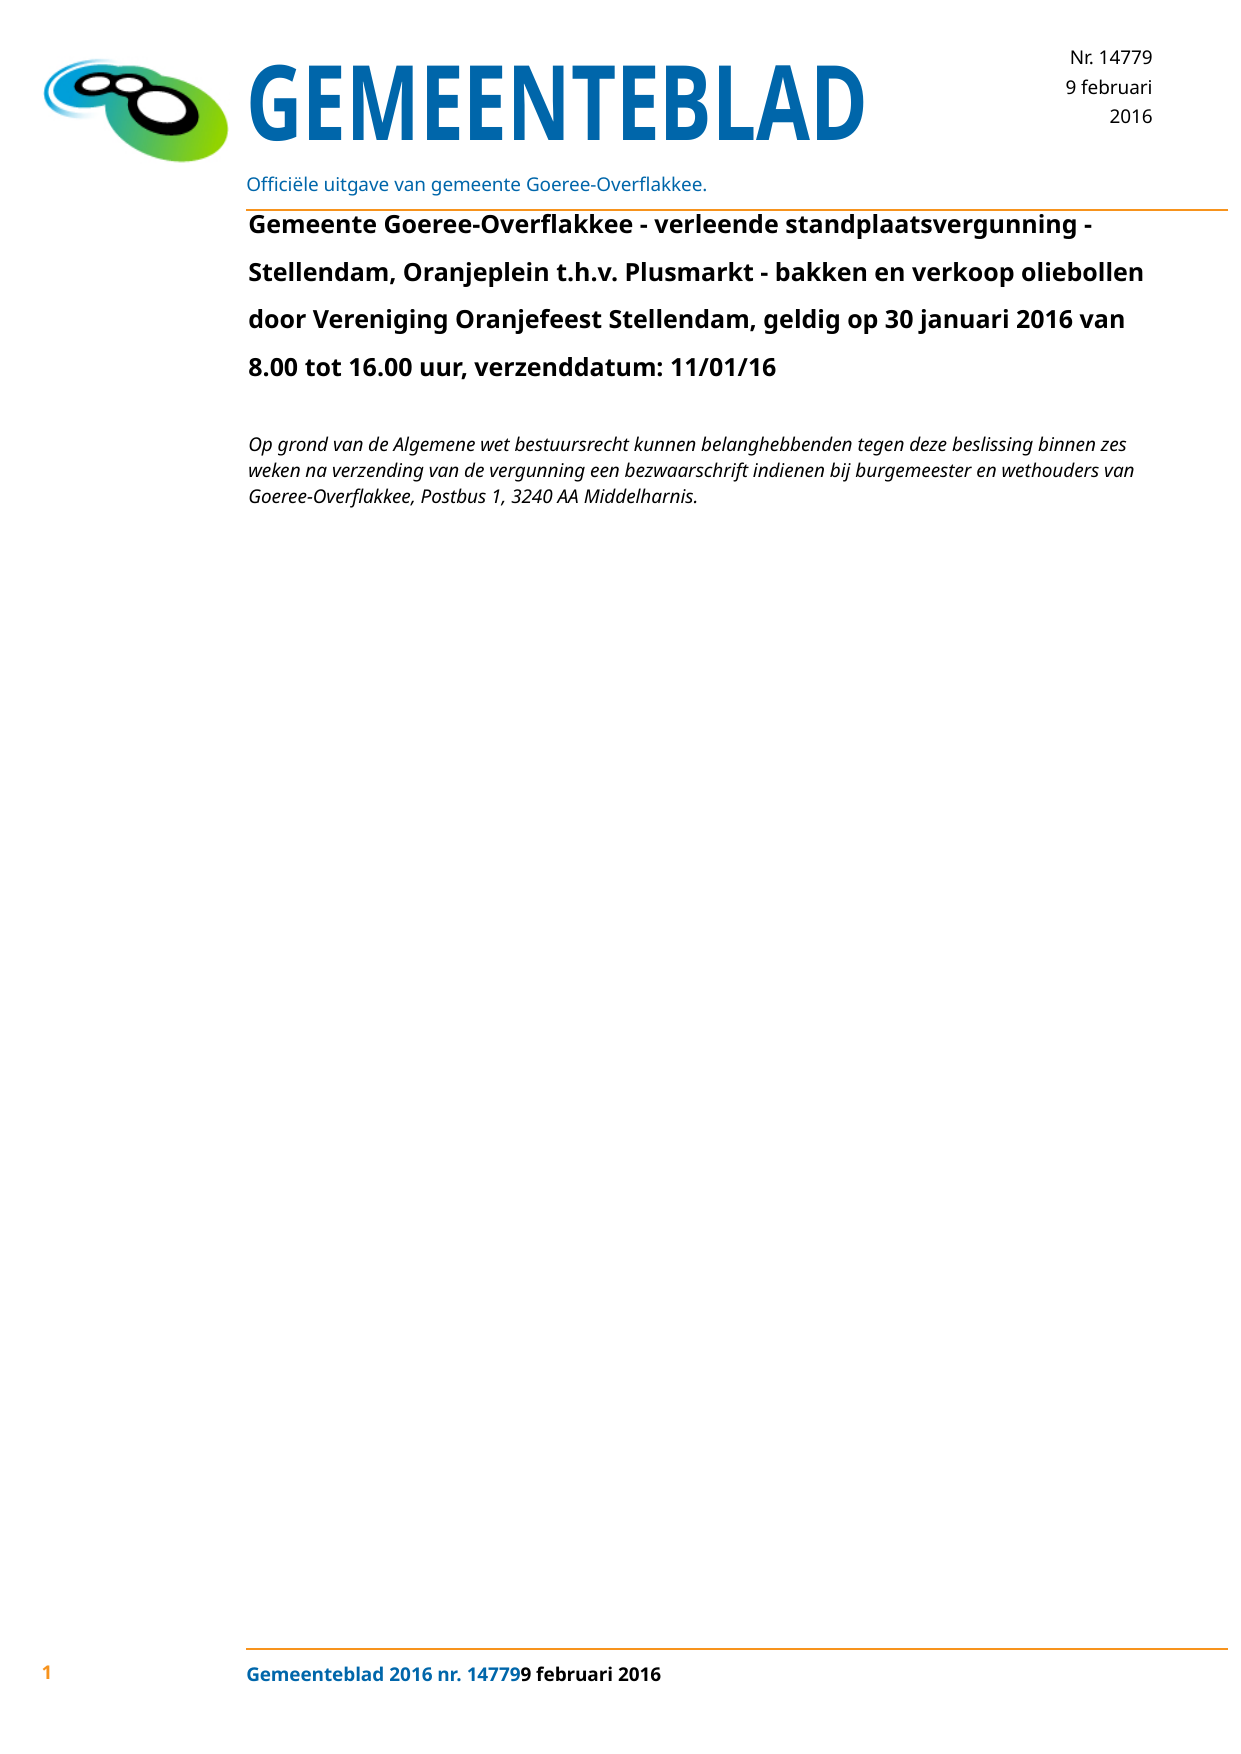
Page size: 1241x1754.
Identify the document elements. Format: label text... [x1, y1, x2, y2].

text Gemeente Goeree-Overflakkee - verleende standplaatsvergunning - Stellendam, Oranjeplein t.h.v. Plusmarkt - bakken en verkoop oliebollen door Vereniging Oranjefeest Stellendam, geldig op 30 januari 2016 van 8.00 tot 16.00 uur, verzenddatum: 11/01/16 [248, 211, 1152, 384]
picture [41, 47, 231, 172]
text Op grond van de Algemene wet bestuursrecht kunnen belanghebbenden tegen deze beslissing binnen zes weken na verzending van de vergunning een bezwaarschrift indienen bij burgemeester en wethouders van Goeree-Overflakkee, Postbus 1, 3240 AA Middelharnis. [248, 431, 1152, 508]
